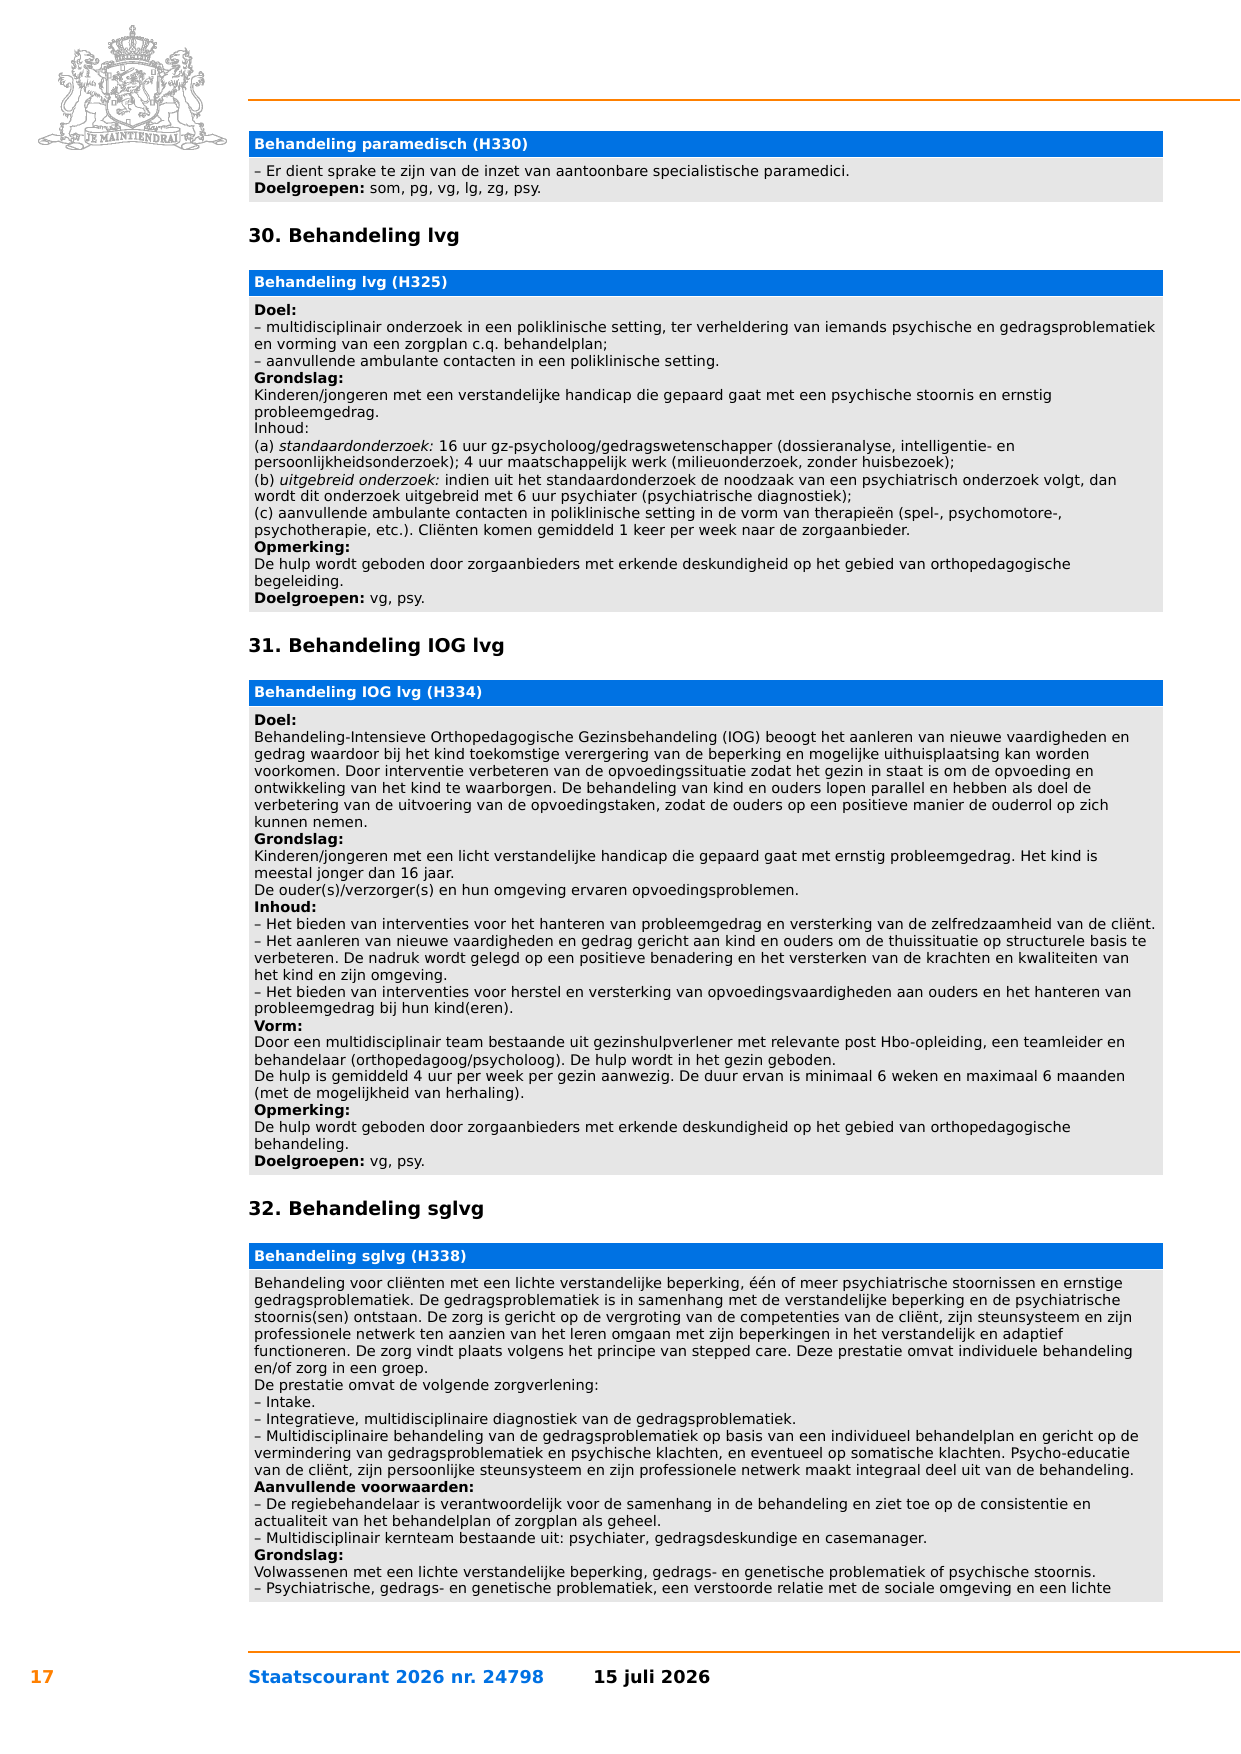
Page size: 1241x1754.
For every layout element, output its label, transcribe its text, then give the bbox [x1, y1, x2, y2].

table_cell – Er dient sprake te zijn van de inzet van aantoonbare specialistische paramedici. Doelgroepen: som, pg, vg, lg, zg, psy. [249, 158, 1163, 202]
table_cell Doel: – multidisciplinair onderzoek in een poliklinische setting, ter verheldering van iemands psychische en gedragsproblematiek en vorming van een zorgplan c.q. behandelplan; – aanvullende ambulante contacten in een poliklinische setting. Grondslag: Kinderen/jongeren met een verstandelijke handicap die gepaard gaat met een psychische stoornis en ernstig probleemgedrag. Inhoud: (a) standaardonderzoek: 16 uur gz-psycholoog/gedragswetenschapper (dossieranalyse, intelligentie- en persoonlijkheidsonderzoek); 4 uur maatschappelijk werk (milieuonderzoek, zonder huisbezoek); (b) uitgebreid onderzoek: indien uit het standaardonderzoek de noodzaak van een psychiatrisch onderzoek volgt, dan wordt dit onderzoek uitgebreid met 6 uur psychiater (psychiatrische diagnostiek); (c) aanvullende ambulante contacten in poliklinische setting in de vorm van therapieën (spel-, psychomotore-, psychotherapie, etc.). Cliënten komen gemiddeld 1 keer per week naar de zorgaanbieder. Opmerking: De hulp wordt geboden door zorgaanbieders met erkende deskundigheid op het gebied van orthopedagogische begeleiding. Doelgroepen: vg, psy. [249, 297, 1163, 612]
picture [38, 25, 227, 150]
table_header Behandeling paramedisch (H330) [249, 131, 1163, 157]
table_cell Doel: Behandeling-Intensieve Orthopedagogische Gezinsbehandeling (IOG) beoogt het aanleren van nieuwe vaardigheden en gedrag waardoor bij het kind toekomstige verergering van de beperking en mogelijke uithuisplaatsing kan worden voorkomen. Door interventie verbeteren van de opvoedingssituatie zodat het gezin in staat is om de opvoeding en ontwikkeling van het kind te waarborgen. De behandeling van kind en ouders lopen parallel en hebben als doel de verbetering van de uitvoering van de opvoedingstaken, zodat de ouders op een positieve manier de ouderrol op zich kunnen nemen. Grondslag: Kinderen/jongeren met een licht verstandelijke handicap die gepaard gaat met ernstig probleemgedrag. Het kind is meestal jonger dan 16 jaar. De ouder(s)/verzorger(s) en hun omgeving ervaren opvoedingsproblemen. Inhoud: – Het bieden van interventies voor het hanteren van probleemgedrag en versterking van de zelfredzaamheid van de cliënt. – Het aanleren van nieuwe vaardigheden en gedrag gericht aan kind en ouders om de thuissituatie op structurele basis te verbeteren. De nadruk wordt gelegd op een positieve benadering en het versterken van de krachten en kwaliteiten van het kind en zijn omgeving. – Het bieden van interventies voor herstel en versterking van opvoedingsvaardigheden aan ouders en het hanteren van probleemgedrag bij hun kind(eren). Vorm: Door een multidisciplinair team bestaande uit gezinshulpverlener met relevante post Hbo-opleiding, een teamleider en behandelaar (orthopedagoog/psycholoog). De hulp wordt in het gezin geboden. De hulp is gemiddeld 4 uur per week per gezin aanwezig. De duur ervan is minimaal 6 weken en maximaal 6 maanden (met de mogelijkheid van herhaling). Opmerking: De hulp wordt geboden door zorgaanbieders met erkende deskundigheid op het gebied van orthopedagogische behandeling. Doelgroepen: vg, psy. [249, 707, 1163, 1175]
subtitle 32. Behandeling sglvg [248, 1198, 1163, 1220]
subtitle 31. Behandeling IOG lvg [248, 635, 1163, 657]
table_cell Behandeling voor cliënten met een lichte verstandelijke beperking, één of meer psychiatrische stoornissen en ernstige gedragsproblematiek. De gedragsproblematiek is in samenhang met de verstandelijke beperking en de psychiatrische stoornis(sen) ontstaan. De zorg is gericht op de vergroting van de competenties van de cliënt, zijn steunsysteem en zijn professionele netwerk ten aanzien van het leren omgaan met zijn beperkingen in het verstandelijk en adaptief functioneren. De zorg vindt plaats volgens het principe van stepped care. Deze prestatie omvat individuele behandeling en/of zorg in een groep. De prestatie omvat de volgende zorgverlening: – Intake. – Integratieve, multidisciplinaire diagnostiek van de gedragsproblematiek. – Multidisciplinaire behandeling van de gedragsproblematiek op basis van een individueel behandelplan en gericht op de vermindering van gedragsproblematiek en psychische klachten, en eventueel op somatische klachten. Psycho-educatie van de cliënt, zijn persoonlijke steunsysteem en zijn professionele netwerk maakt integraal deel uit van de behandeling. Aanvullende voorwaarden: – De regiebehandelaar is verantwoordelijk voor de samenhang in de behandeling en ziet toe op de consistentie en actualiteit van het behandelplan of zorgplan als geheel. – Multidisciplinair kernteam bestaande uit: psychiater, gedragsdeskundige en casemanager. Grondslag: Volwassenen met een lichte verstandelijke beperking, gedrags- en genetische problematiek of psychische stoornis. – Psychiatrische, gedrags- en genetische problematiek, een verstoorde relatie met de sociale omgeving en een lichte [249, 1270, 1163, 1602]
table_header Behandeling IOG lvg (H334) [249, 680, 1163, 706]
subtitle 30. Behandeling lvg [248, 224, 1163, 247]
table_header Behandeling lvg (H325) [249, 270, 1163, 296]
table_header Behandeling sglvg (H338) [249, 1243, 1163, 1269]
